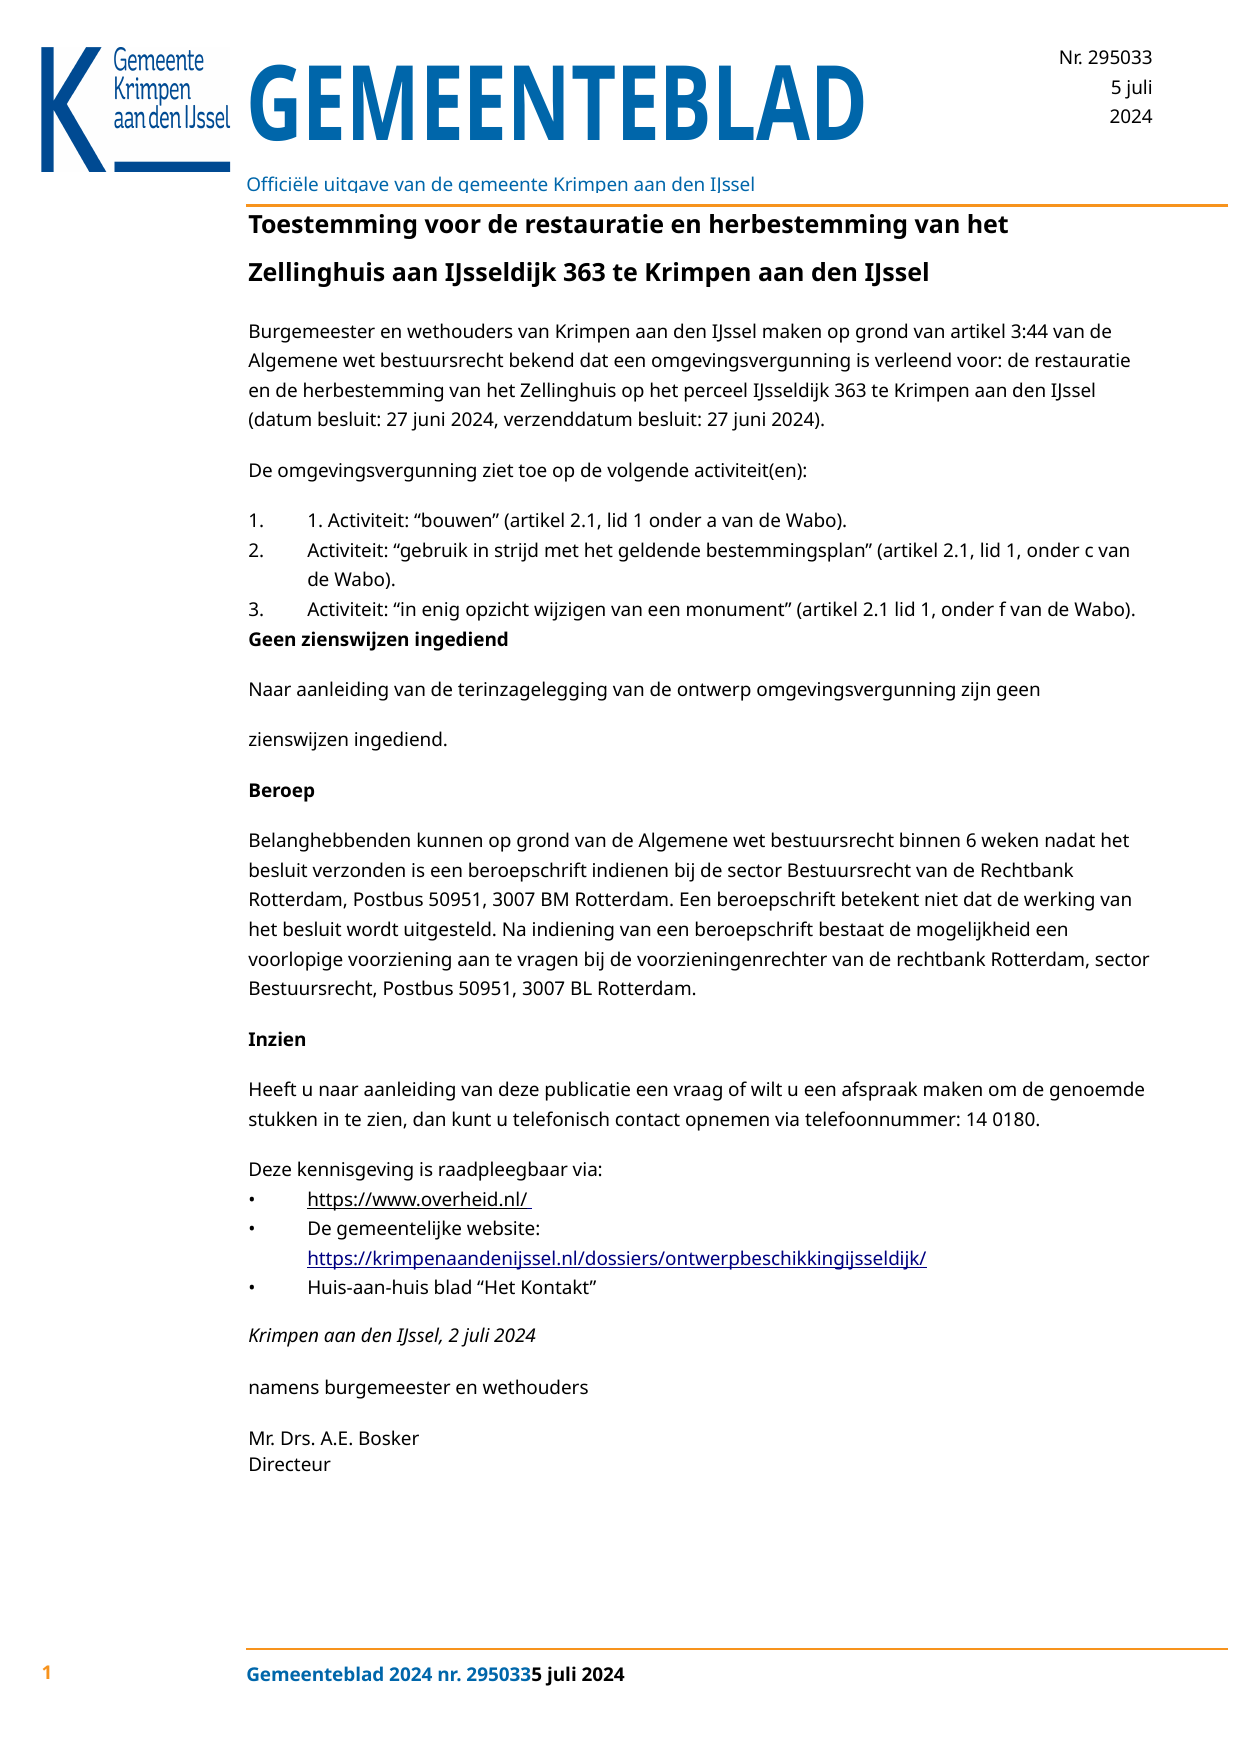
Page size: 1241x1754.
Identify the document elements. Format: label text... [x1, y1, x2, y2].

text Geen zienswijzen ingediend [248, 626, 1152, 652]
list De gemeentelijke website: https://krimpenaandenijssel.nl/dossiers/ontwerpbeschikkingijsseldijk/ [248, 1215, 1152, 1271]
text Inzien [248, 1026, 1152, 1052]
text Krimpen aan den IJssel, 2 juli 2024 [248, 1322, 1152, 1348]
list Activiteit: “in enig opzicht wijzigen van een monument” (artikel 2.1 lid 1, onder f van de Wabo). [248, 596, 1152, 622]
text namens burgemeester en wethouders [248, 1374, 1152, 1399]
list Huis-aan-huis blad “Het Kontakt” [248, 1274, 1152, 1300]
list Activiteit: “gebruik in strijd met het geldende bestemmingsplan” (artikel 2.1, lid 1, onder c van de Wabo). [248, 537, 1152, 592]
text zienswijzen ingediend. [248, 727, 1152, 752]
text Heeft u naar aanleiding van deze publicatie een vraag of wilt u een afspraak maken om de genoemde stukken in te zien, dan kunt u telefonisch contact opnemen via telefoonnummer: 14 0180. [248, 1076, 1152, 1132]
text Mr. Drs. A.E. Bosker [248, 1425, 1152, 1451]
text Toestemming voor de restauratie en herbestemming van het Zellinghuis aan IJsseldijk 363 te Krimpen aan den IJssel [248, 207, 1152, 288]
text Burgemeester en wethouders van Krimpen aan den IJssel maken op grond van artikel 3:44 van de Algemene wet bestuursrecht bekend dat een omgevingsvergunning is verleend voor: de restauratie en de herbestemming van het Zellinghuis op het perceel IJsseldijk 363 te Krimpen aan den IJssel (datum besluit: 27 juni 2024, verzenddatum besluit: 27 juni 2024). [248, 318, 1152, 432]
text Belanghebbenden kunnen op grond van de Algemene wet bestuursrecht binnen 6 weken nadat het besluit verzonden is een beroepschrift indienen bij de sector Bestuursrecht van de Rechtbank Rotterdam, Postbus 50951, 3007 BM Rotterdam. Een beroepschrift betekent niet dat de werking van het besluit wordt uitgesteld. Na indiening van een beroepschrift bestaat de mogelijkheid een voorlopige voorziening aan te vragen bij de voorzieningenrechter van de rechtbank Rotterdam, sector Bestuursrecht, Postbus 50951, 3007 BL Rotterdam. [248, 827, 1152, 1001]
list https://www.overheid.nl/ [248, 1186, 1152, 1212]
list 1. Activiteit: “bouwen” (artikel 2.1, lid 1 onder a van de Wabo). [248, 507, 1152, 533]
text Naar aanleiding van de terinzagelegging van de ontwerp omgevingsvergunning zijn geen [248, 676, 1152, 702]
text Deze kennisgeving is raadpleegbaar via: [248, 1156, 1152, 1182]
text De omgevingsvergunning ziet toe op de volgende activiteit(en): [248, 457, 1152, 483]
picture [41, 47, 231, 172]
text Beroep [248, 777, 1152, 803]
text Directeur [248, 1451, 1152, 1477]
